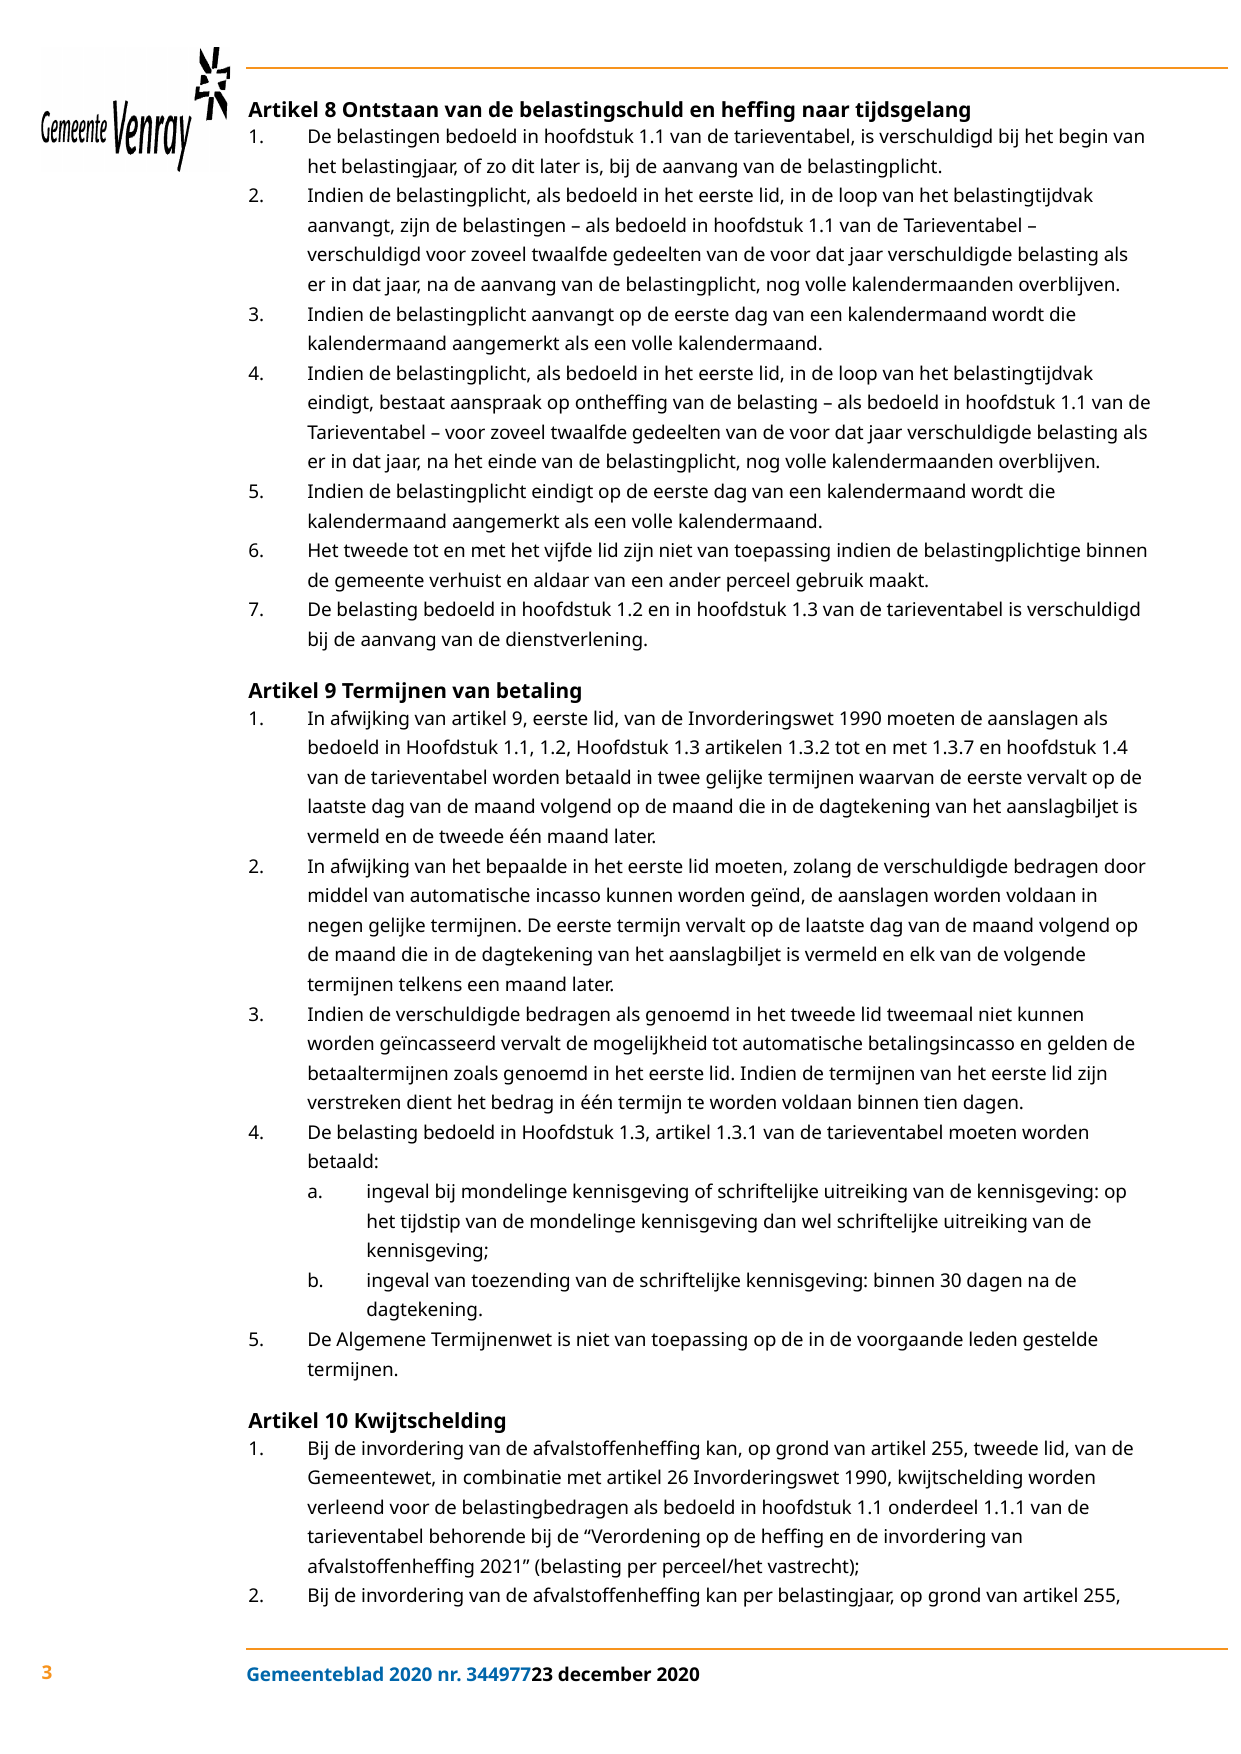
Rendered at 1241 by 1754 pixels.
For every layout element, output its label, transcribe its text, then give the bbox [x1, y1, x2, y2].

text Artikel 10 Kwijtschelding [248, 1406, 1152, 1435]
list ingeval van toezending van de schriftelijke kennisgeving: binnen 30 dagen na de dagtekening. [307, 1267, 1152, 1322]
list Indien de belastingplicht, als bedoeld in het eerste lid, in de loop van het belastingtijdvak aanvangt, zijn de belastingen – als bedoeld in hoofdstuk 1.1 van de Tarieventabel – verschuldigd voor zoveel twaalfde gedeelten van de voor dat jaar verschuldigde belasting als er in dat jaar, na de aanvang van de belastingplicht, nog volle kalendermaanden overblijven. [248, 182, 1152, 297]
list Indien de belastingplicht, als bedoeld in het eerste lid, in de loop van het belastingtijdvak eindigt, bestaat aanspraak op ontheffing van de belasting – als bedoeld in hoofdstuk 1.1 van de Tarieventabel – voor zoveel twaalfde gedeelten van de voor dat jaar verschuldigde belasting als er in dat jaar, na het einde van de belastingplicht, nog volle kalendermaanden overblijven. [248, 360, 1152, 474]
list De belastingen bedoeld in hoofdstuk 1.1 van de tarieventabel, is verschuldigd bij het begin van het belastingjaar, of zo dit later is, bij de aanvang van de belastingplicht. [248, 123, 1152, 178]
text Artikel 8 Ontstaan van de belastingschuld en heffing naar tijdsgelang [248, 95, 1152, 123]
list Indien de belastingplicht eindigt op de eerste dag van een kalendermaand wordt die kalendermaand aangemerkt als een volle kalendermaand. [248, 478, 1152, 533]
list In afwijking van het bepaalde in het eerste lid moeten, zolang de verschuldigde bedragen door middel van automatische incasso kunnen worden geïnd, de aanslagen worden voldaan in negen gelijke termijnen. De eerste termijn vervalt op de laatste dag van de maand volgend op de maand die in de dagtekening van het aanslagbiljet is vermeld en elk van de volgende termijnen telkens een maand later. [248, 853, 1152, 997]
list De belasting bedoeld in hoofdstuk 1.2 en in hoofdstuk 1.3 van de tarieventabel is verschuldigd bij de aanvang van de dienstverlening. [248, 597, 1152, 652]
list Het tweede tot en met het vijfde lid zijn niet van toepassing indien de belastingplichtige binnen de gemeente verhuist en aldaar van een ander perceel gebruik maakt. [248, 537, 1152, 593]
list Indien de verschuldigde bedragen als genoemd in het tweede lid tweemaal niet kunnen worden geïncasseerd vervalt de mogelijkheid tot automatische betalingsincasso en gelden de betaaltermijnen zoals genoemd in het eerste lid. Indien de termijnen van het eerste lid zijn verstreken dient het bedrag in één termijn te worden voldaan binnen tien dagen. [248, 1001, 1152, 1115]
text Artikel 9 Termijnen van betaling [248, 677, 1152, 705]
list Bij de invordering van de afvalstoffenheffing kan, op grond van artikel 255, tweede lid, van de Gemeentewet, in combinatie met artikel 26 Invorderingswet 1990, kwijtschelding worden verleend voor de belastingbedragen als bedoeld in hoofdstuk 1.1 onderdeel 1.1.1 van de tarieventabel behorende bij de “Verordening op de heffing en de invordering van afvalstoffenheffing 2021” (belasting per perceel/het vastrecht); [248, 1435, 1152, 1579]
list ingeval bij mondelinge kennisgeving of schriftelijke uitreiking van de kennisgeving: op het tijdstip van de mondelinge kennisgeving dan wel schriftelijke uitreiking van de kennisgeving; [307, 1178, 1152, 1263]
list Bij de invordering van de afvalstoffenheffing kan per belastingjaar, op grond van artikel 255, [248, 1583, 1152, 1608]
list De belasting bedoeld in Hoofdstuk 1.3, artikel 1.3.1 van de tarieventabel moeten worden betaald: [248, 1119, 1152, 1174]
picture [41, 47, 231, 172]
list De Algemene Termijnenwet is niet van toepassing op de in de voorgaande leden gestelde termijnen. [248, 1326, 1152, 1382]
list Indien de belastingplicht aanvangt op de eerste dag van een kalendermaand wordt die kalendermaand aangemerkt als een volle kalendermaand. [248, 301, 1152, 356]
list In afwijking van artikel 9, eerste lid, van de Invorderingswet 1990 moeten de aanslagen als bedoeld in Hoofdstuk 1.1, 1.2, Hoofdstuk 1.3 artikelen 1.3.2 tot en met 1.3.7 en hoofdstuk 1.4 van de tarieventabel worden betaald in twee gelijke termijnen waarvan de eerste vervalt op de laatste dag van de maand volgend op de maand die in de dagtekening van het aanslagbiljet is vermeld en de tweede één maand later. [248, 705, 1152, 849]
